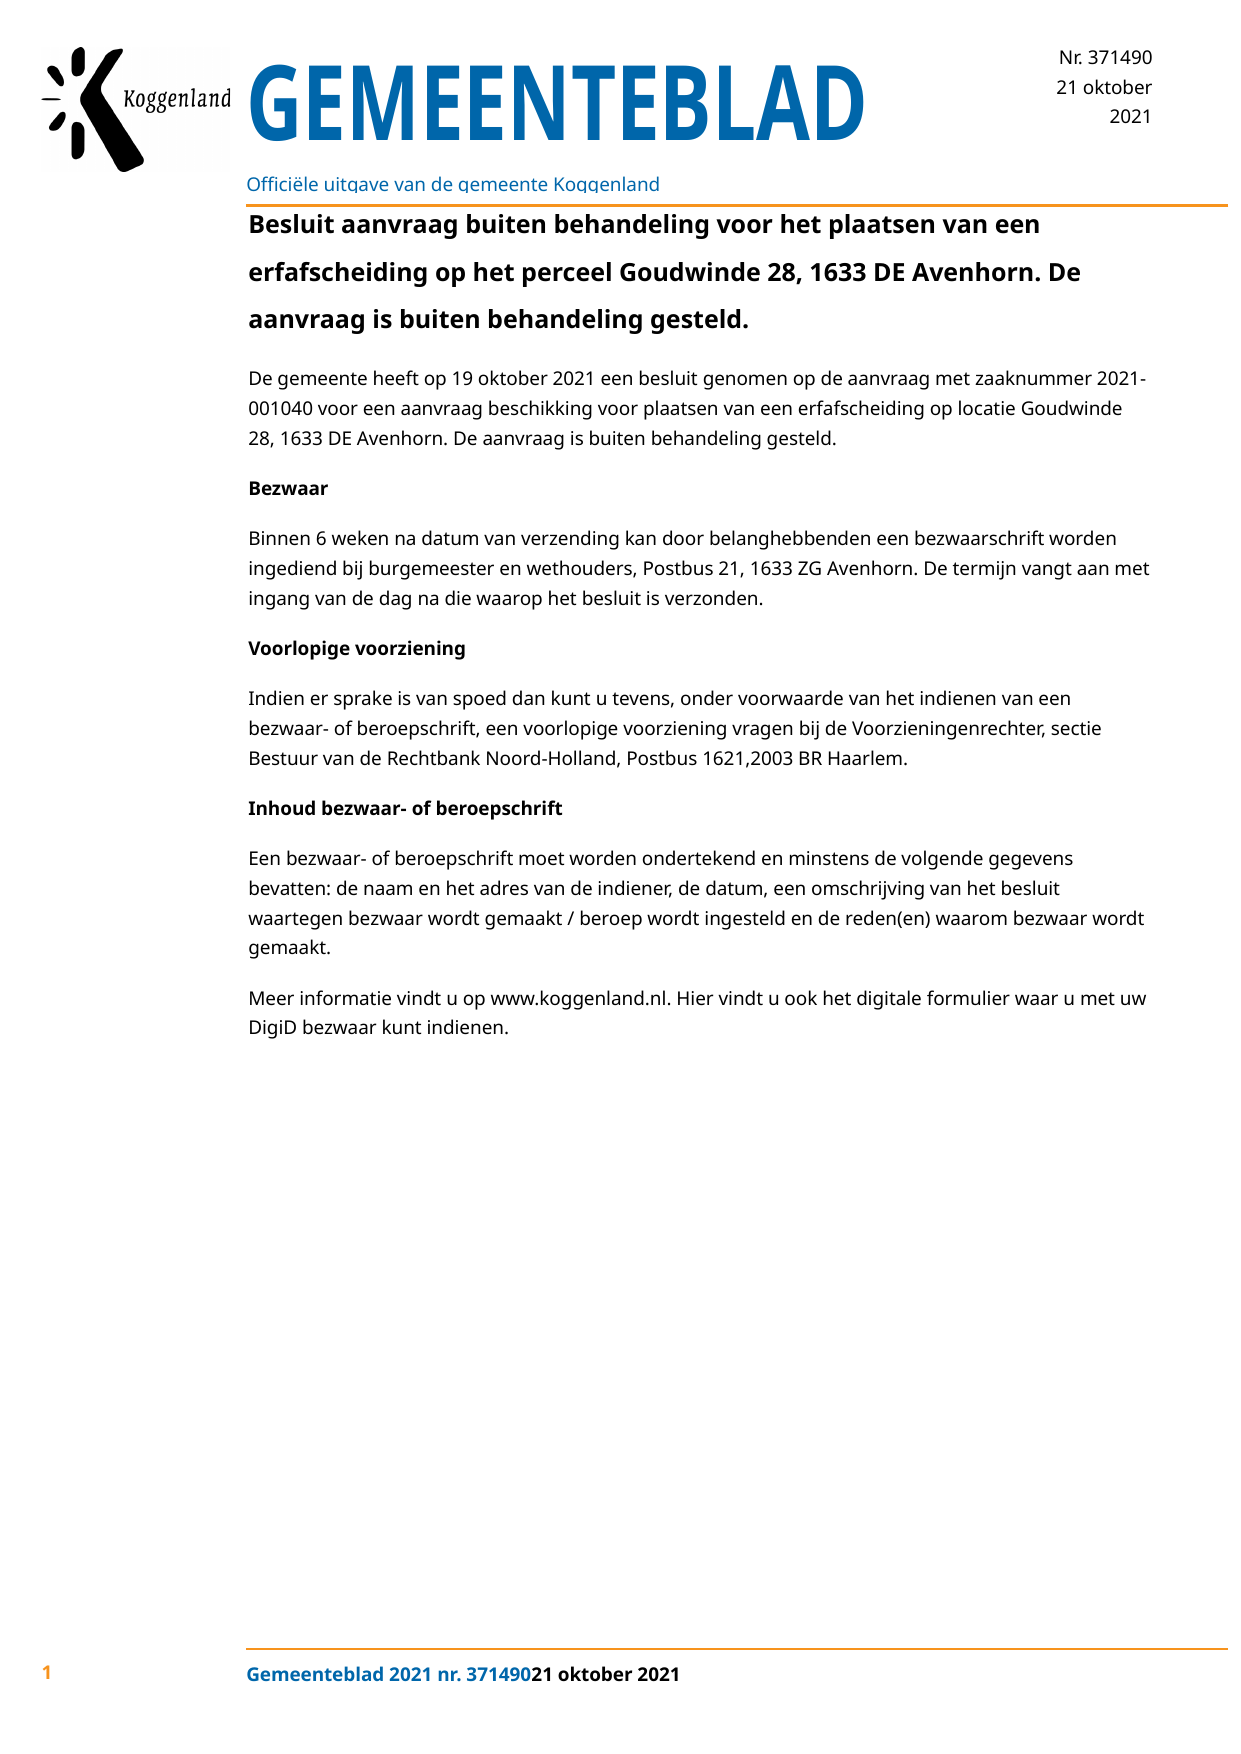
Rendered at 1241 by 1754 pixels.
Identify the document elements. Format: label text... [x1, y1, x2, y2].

text Besluit aanvraag buiten behandeling voor het plaatsen van een erfafscheiding op het perceel Goudwinde 28, 1633 DE Avenhorn. De aanvraag is buiten behandeling gesteld. [248, 207, 1152, 336]
text Indien er sprake is van spoed dan kunt u tevens, onder voorwaarde van het indienen van een bezwaar- of beroepschrift, een voorlopige voorziening vragen bij de Voorzieningenrechter, sectie Bestuur van de Rechtbank Noord-Holland, Postbus 1621,2003 BR Haarlem. [248, 686, 1152, 770]
picture [41, 47, 231, 172]
text Meer informatie vindt u op www.koggenland.nl. Hier vindt u ook het digitale formulier waar u met uw DigiD bezwaar kunt indienen. [248, 985, 1152, 1040]
text Inhoud bezwaar- of beroepschrift [248, 795, 1152, 821]
text Binnen 6 weken na datum van verzending kan door belanghebbenden een bezwaarschrift worden ingediend bij burgemeester en wethouders, Postbus 21, 1633 ZG Avenhorn. De termijn vangt aan met ingang van de dag na die waarop het besluit is verzonden. [248, 526, 1152, 610]
text De gemeente heeft op 19 oktober 2021 een besluit genomen op de aanvraag met zaaknummer 2021-001040 voor een aanvraag beschikking voor plaatsen van een erfafscheiding op locatie Goudwinde 28, 1633 DE Avenhorn. De aanvraag is buiten behandeling gesteld. [248, 366, 1152, 450]
text Bezwaar [248, 475, 1152, 501]
text Voorlopige voorziening [248, 635, 1152, 661]
text Een bezwaar- of beroepschrift moet worden ondertekend en minstens de volgende gegevens bevatten: de naam en het adres van de indiener, de datum, een omschrijving van het besluit waartegen bezwaar wordt gemaakt / beroep wordt ingesteld en de reden(en) waarom bezwaar wordt gemaakt. [248, 846, 1152, 960]
